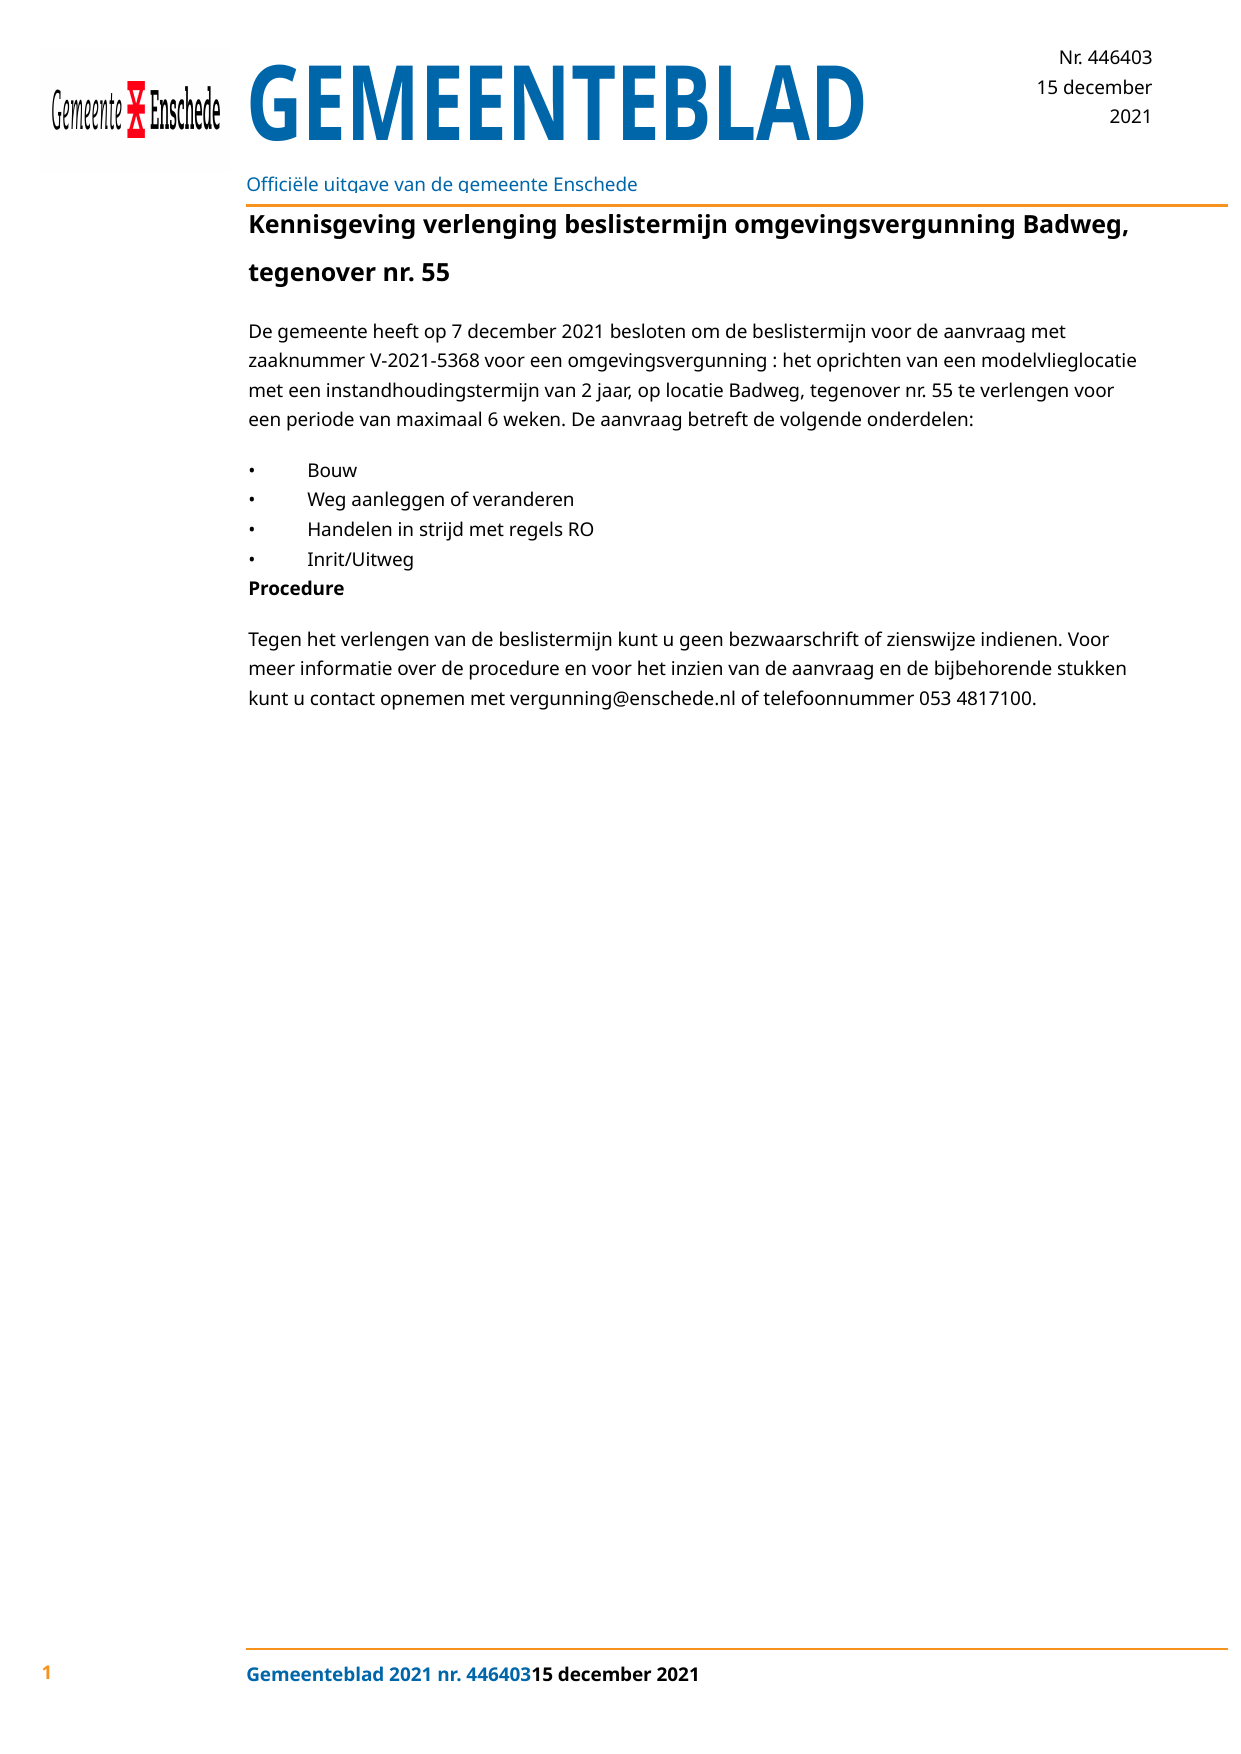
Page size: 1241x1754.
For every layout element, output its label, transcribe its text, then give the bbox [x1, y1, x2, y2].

text Kennisgeving verlenging beslistermijn omgevingsvergunning Badweg, tegenover nr. 55 [248, 207, 1152, 288]
list Handelen in strijd met regels RO [248, 516, 1152, 542]
text Procedure [248, 575, 1152, 601]
text De gemeente heeft op 7 december 2021 besloten om de beslistermijn voor de aanvraag met zaaknummer V-2021-5368 voor een omgevingsvergunning : het oprichten van een modelvlieglocatie met een instandhoudingstermijn van 2 jaar, op locatie Badweg, tegenover nr. 55 te verlengen voor een periode van maximaal 6 weken. De aanvraag betreft de volgende onderdelen: [248, 318, 1152, 432]
list Weg aanleggen of veranderen [248, 487, 1152, 512]
list Bouw [248, 457, 1152, 483]
text Tegen het verlengen van de beslistermijn kunt u geen bezwaarschrift of zienswijze indienen. Voor meer informatie over de procedure en voor het inzien van de aanvraag en de bijbehorende stukken kunt u contact opnemen met vergunning@enschede.nl of telefoonnummer 053 4817100. [248, 626, 1152, 711]
list Inrit/Uitweg [248, 546, 1152, 572]
picture [41, 47, 231, 172]
